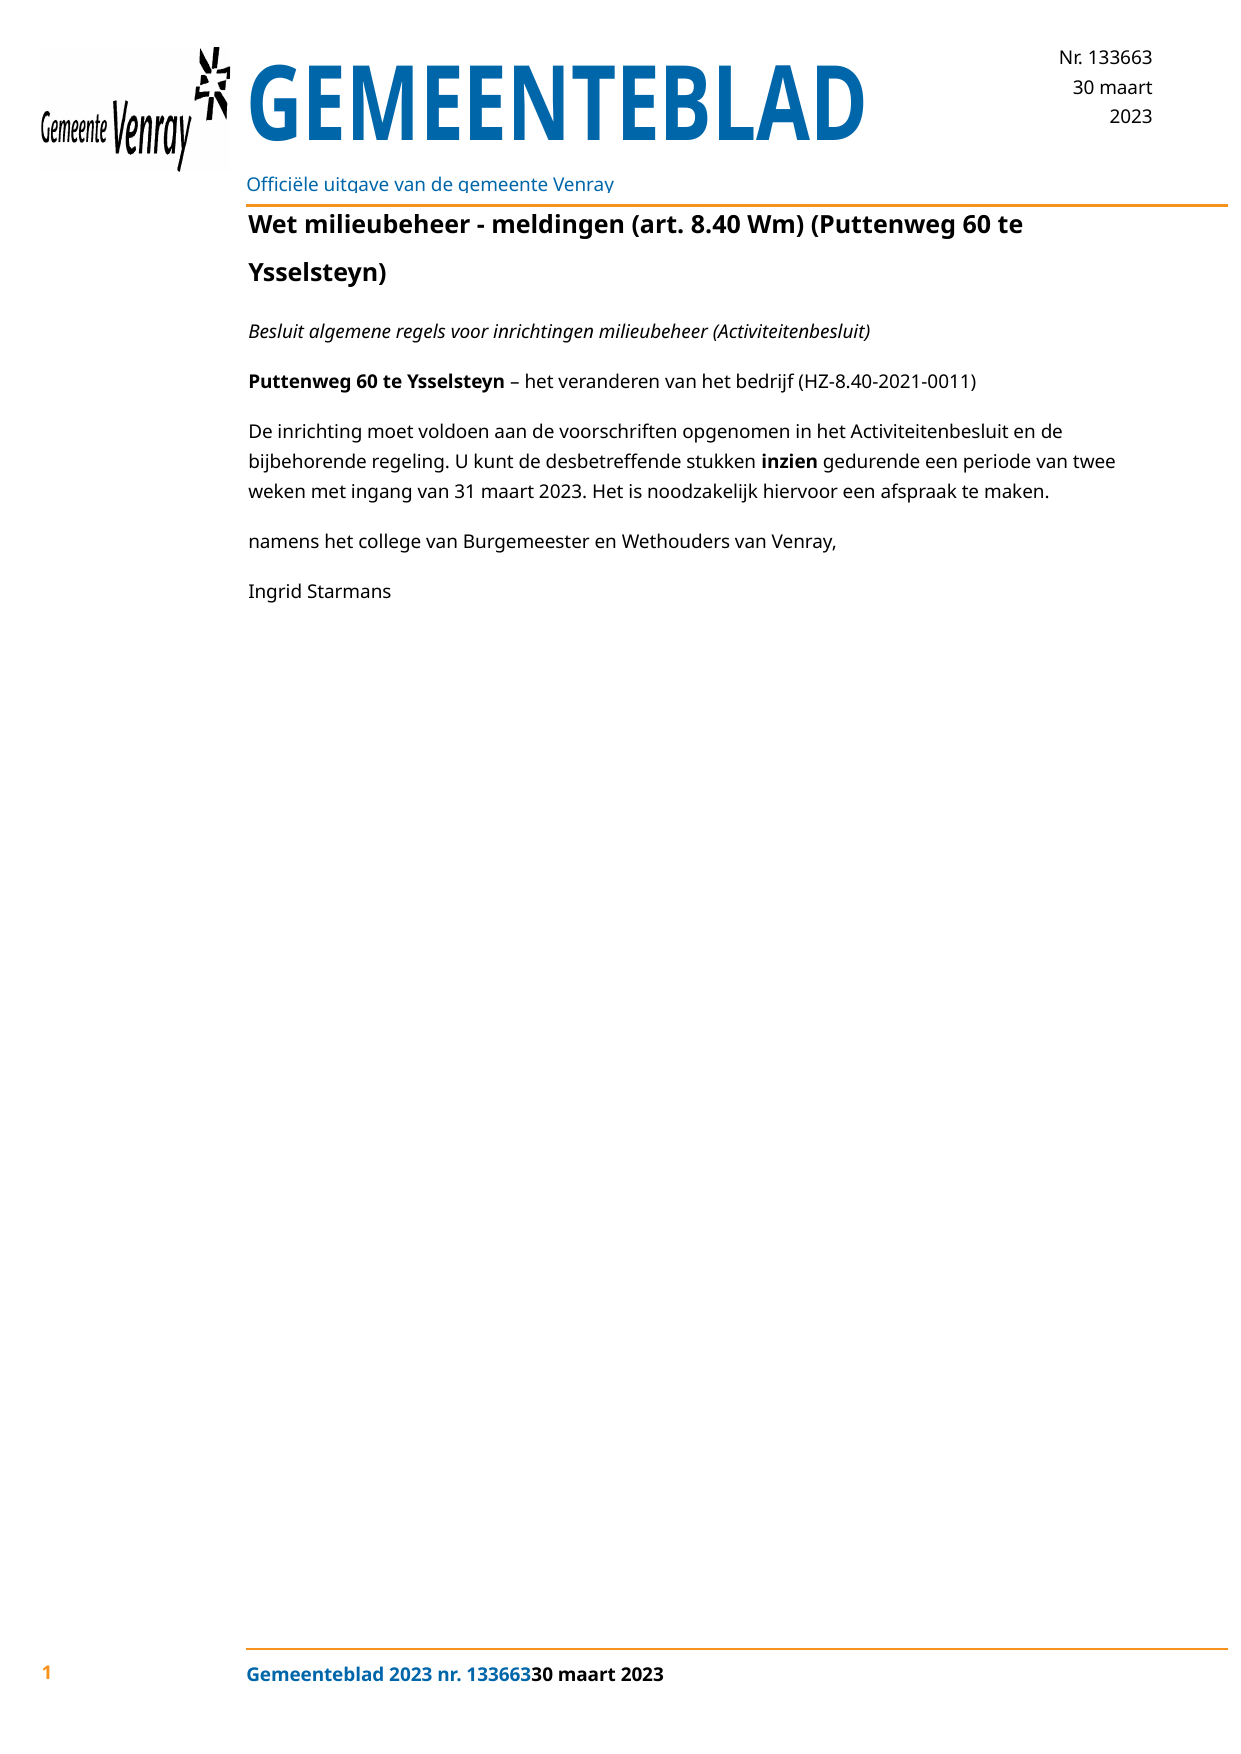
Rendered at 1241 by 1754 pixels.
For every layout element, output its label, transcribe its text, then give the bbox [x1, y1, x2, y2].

text Puttenweg 60 te Ysselsteyn – het veranderen van het bedrijf (HZ-8.40-2021-0011) [248, 368, 1152, 394]
text De inrichting moet voldoen aan de voorschriften opgenomen in het Activiteitenbesluit en de bijbehorende regeling. U kunt de desbetreffende stukken inzien gedurende een periode van twee weken met ingang van 31 maart 2023. Het is noodzakelijk hiervoor een afspraak te maken. [248, 419, 1152, 504]
text Wet milieubeheer - meldingen (art. 8.40 Wm) (Puttenweg 60 te Ysselsteyn) [248, 207, 1152, 288]
picture [41, 47, 231, 172]
text Ingrid Starmans [248, 579, 1152, 604]
text namens het college van Burgemeester en Wethouders van Venray, [248, 528, 1152, 554]
text Besluit algemene regels voor inrichtingen milieubeheer (Activiteitenbesluit) [248, 318, 1152, 344]
